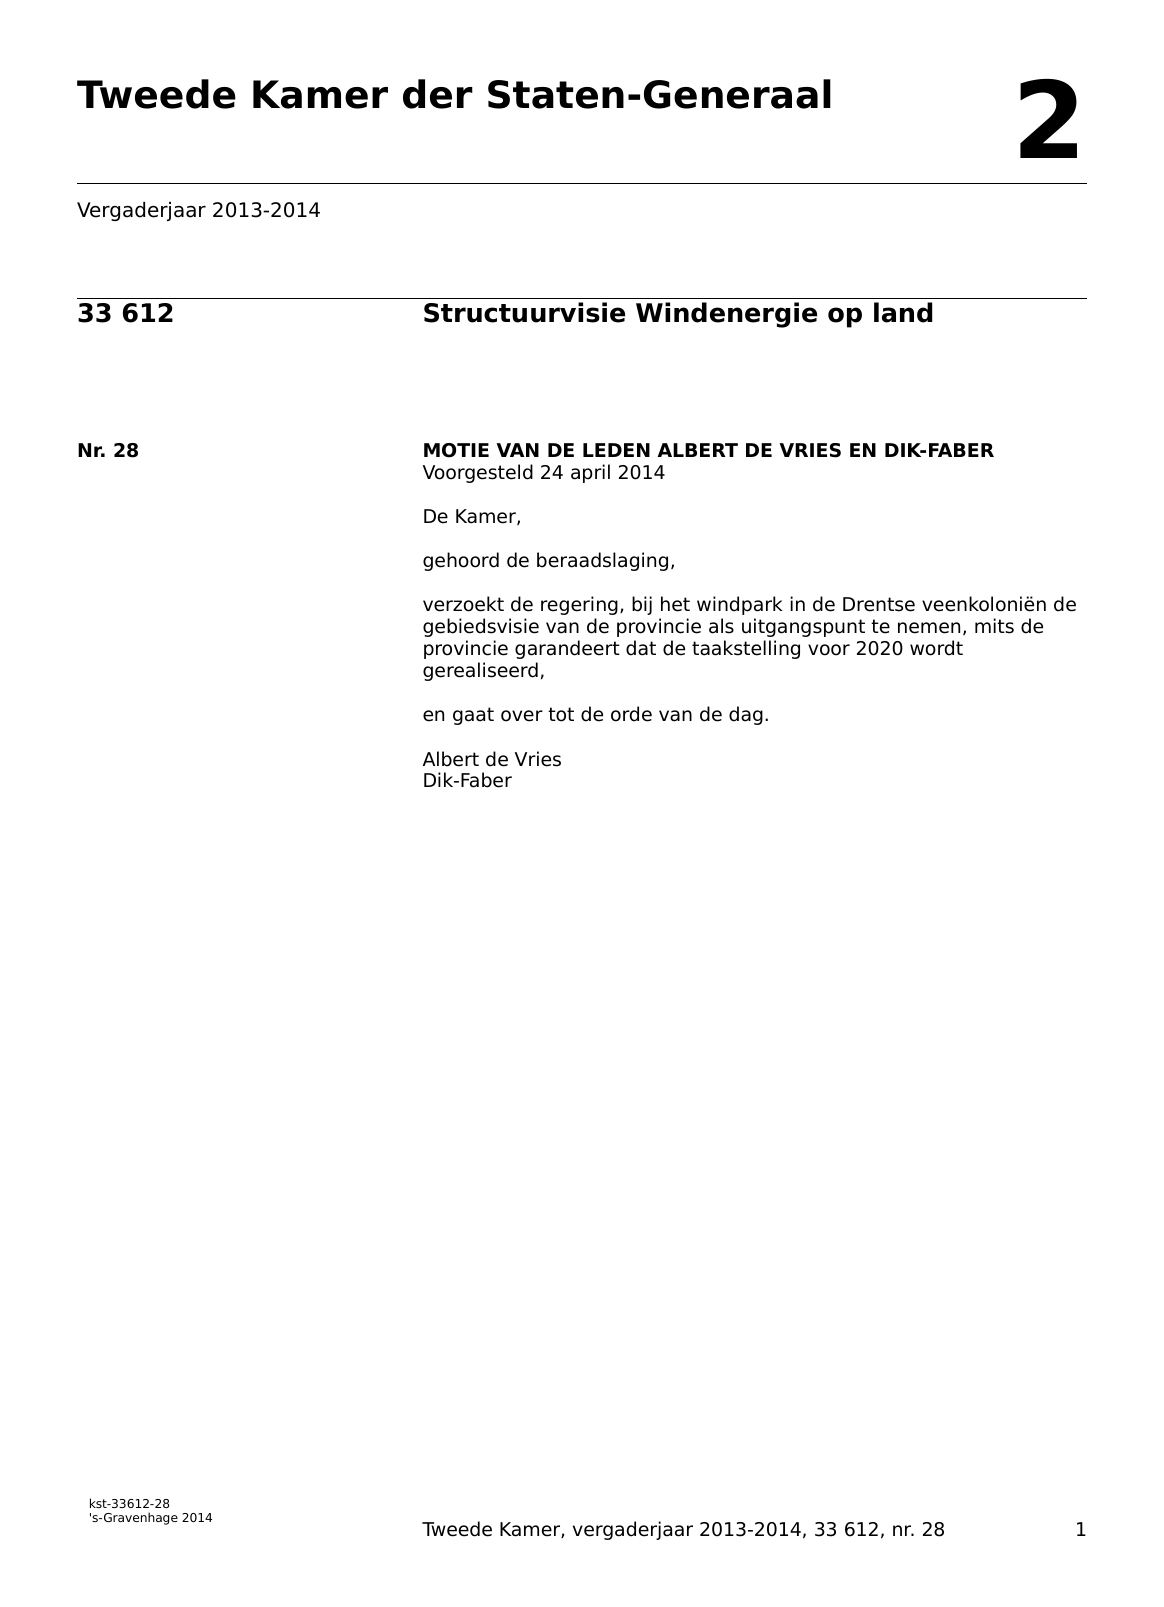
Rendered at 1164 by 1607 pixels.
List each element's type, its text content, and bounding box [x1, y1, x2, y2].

text Dik-Faber [422, 770, 1087, 792]
text gehoord de beraadslaging, [422, 550, 1087, 572]
text kst-33612-28 [88, 1497, 323, 1511]
text verzoekt de regering, bij het windpark in de Drentse veenkoloniën de gebiedsvisie van de provincie als uitgangspunt te nemen, mits de provincie garandeert dat de taakstelling voor 2020 wordt gerealiseerd, [422, 594, 1087, 682]
table_cell Vergaderjaar 2013-2014 [77, 184, 1087, 298]
text Albert de Vries [422, 748, 1087, 770]
text 's-Gravenhage 2014 [88, 1511, 323, 1525]
text De Kamer, [422, 506, 1087, 528]
text en gaat over tot de orde van de dag. [422, 704, 1087, 726]
text Voorgesteld 24 april 2014 [422, 462, 1087, 484]
subtitle Nr. 28 MOTIE VAN DE LEDEN ALBERT DE VRIES EN DIK-FABER [77, 440, 1087, 462]
table_header 2 [886, 59, 1087, 183]
table_header Tweede Kamer der Staten-Generaal [77, 59, 886, 183]
subtitle 33 612 Structuurvisie Windenergie op land [77, 299, 1087, 329]
